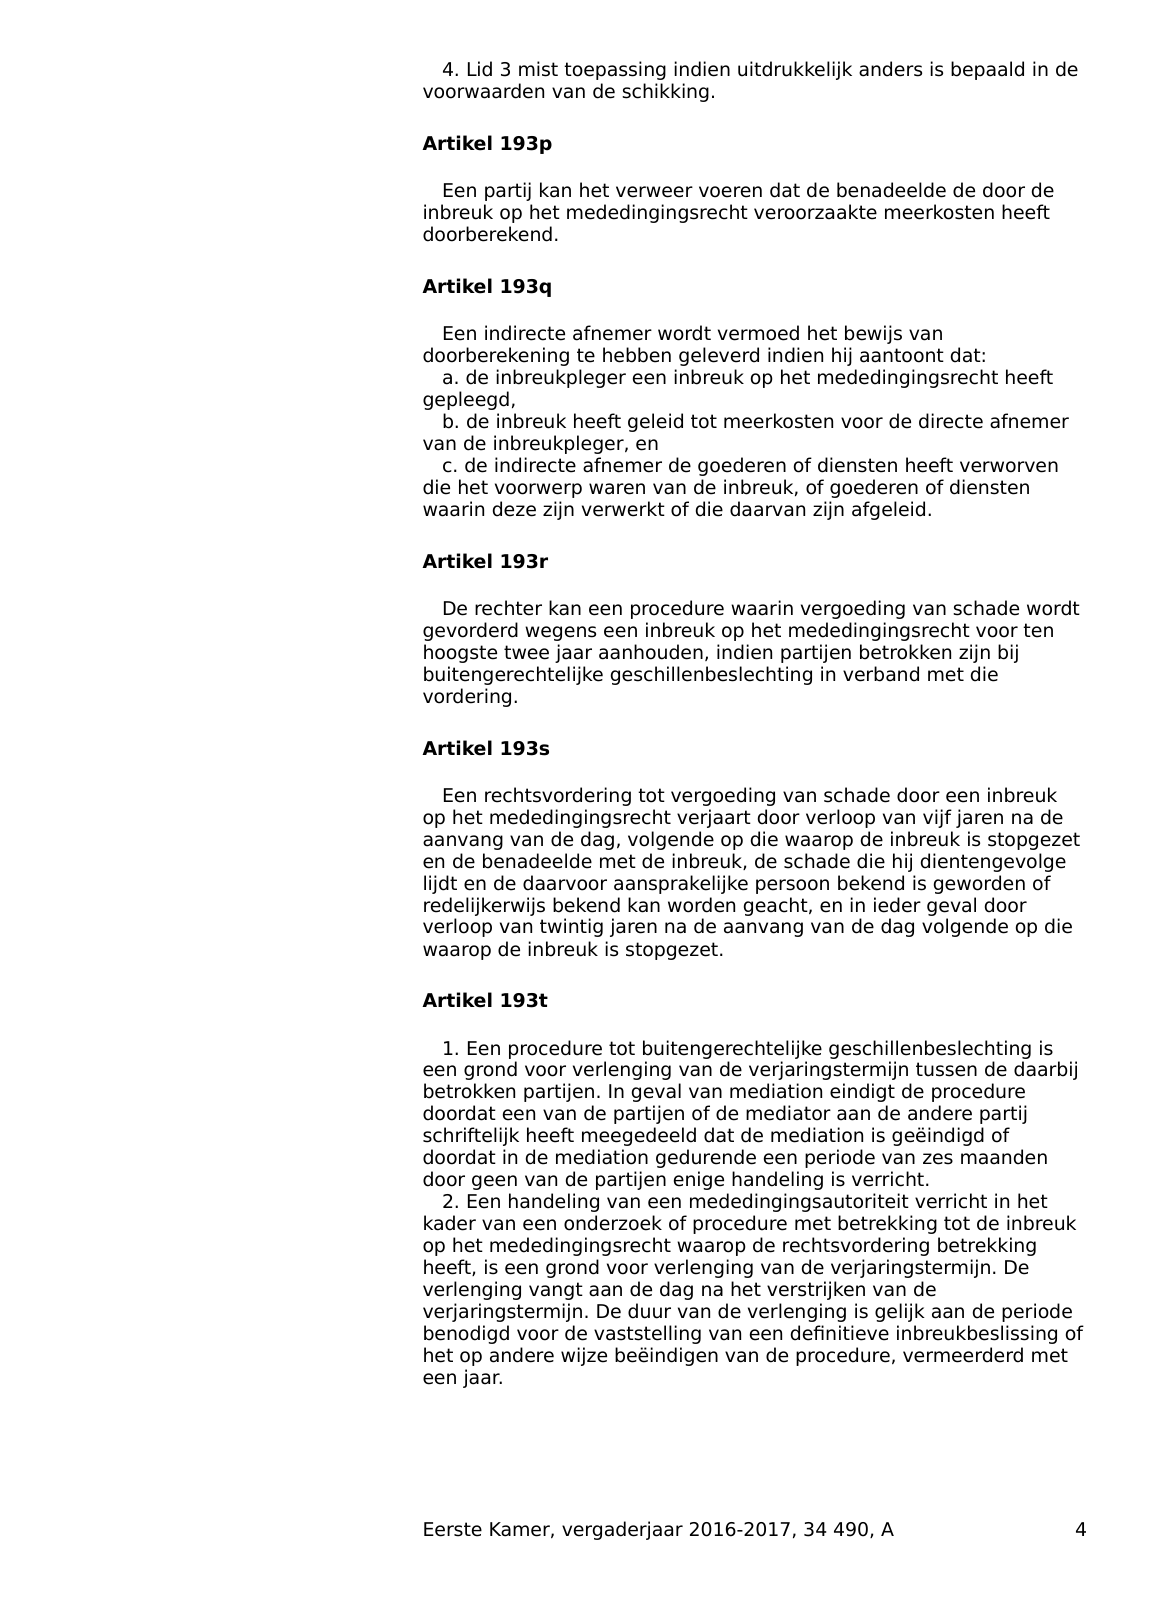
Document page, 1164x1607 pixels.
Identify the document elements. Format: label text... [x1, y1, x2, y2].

subtitle Artikel 193s [422, 738, 1087, 759]
text Een rechtsvordering tot vergoeding van schade door een inbreuk op het mededingingsrecht verjaart door verloop van vijf jaren na de aanvang van de dag, volgende op die waarop de inbreuk is stopgezet en de benadeelde met de inbreuk, de schade die hij dientengevolge lijdt en de daarvoor aansprakelijke persoon bekend is geworden of redelijkerwijs bekend kan worden geacht, en in ieder geval door verloop van twintig jaren na de aanvang van de dag volgende op die waarop de inbreuk is stopgezet. [422, 784, 1087, 960]
text Een partij kan het verweer voeren dat de benadeelde de door de inbreuk op het mededingingsrecht veroorzaakte meerkosten heeft doorberekend. [422, 180, 1087, 246]
text 2. Een handeling van een mededingingsautoriteit verricht in het kader van een onderzoek of procedure met betrekking tot de inbreuk op het mededingingsrecht waarop de rechtsvordering betrekking heeft, is een grond voor verlenging van de verjaringstermijn. De verlenging vangt aan de dag na het verstrijken van de verjaringstermijn. De duur van de verlenging is gelijk aan de periode benodigd voor de vaststelling van een definitieve inbreukbeslissing of het op andere wijze beëindigen van de procedure, vermeerderd met een jaar. [422, 1191, 1087, 1389]
subtitle Artikel 193t [422, 990, 1087, 1012]
subtitle Artikel 193r [422, 551, 1087, 573]
text a. de inbreukpleger een inbreuk op het mededingingsrecht heeft gepleegd, [422, 367, 1087, 411]
subtitle Artikel 193q [422, 276, 1087, 298]
text Een indirecte afnemer wordt vermoed het bewijs van doorberekening te hebben geleverd indien hij aantoont dat: [422, 323, 1087, 367]
text 1. Een procedure tot buitengerechtelijke geschillenbeslechting is een grond voor verlenging van de verjaringstermijn tussen de daarbij betrokken partijen. In geval van mediation eindigt de procedure doordat een van de partijen of de mediator aan de andere partij schriftelijk heeft meegedeeld dat de mediation is geëindigd of doordat in de mediation gedurende een periode van zes maanden door geen van de partijen enige handeling is verricht. [422, 1037, 1087, 1191]
text b. de inbreuk heeft geleid tot meerkosten voor de directe afnemer van de inbreukpleger, en [422, 411, 1087, 455]
text 4. Lid 3 mist toepassing indien uitdrukkelijk anders is bepaald in de voorwaarden van de schikking. [422, 59, 1087, 103]
subtitle Artikel 193p [422, 133, 1087, 155]
text c. de indirecte afnemer de goederen of diensten heeft verworven die het voorwerp waren van de inbreuk, of goederen of diensten waarin deze zijn verwerkt of die daarvan zijn afgeleid. [422, 455, 1087, 521]
text De rechter kan een procedure waarin vergoeding van schade wordt gevorderd wegens een inbreuk op het mededingingsrecht voor ten hoogste twee jaar aanhouden, indien partijen betrokken zijn bij buitengerechtelijke geschillenbeslechting in verband met die vordering. [422, 598, 1087, 708]
